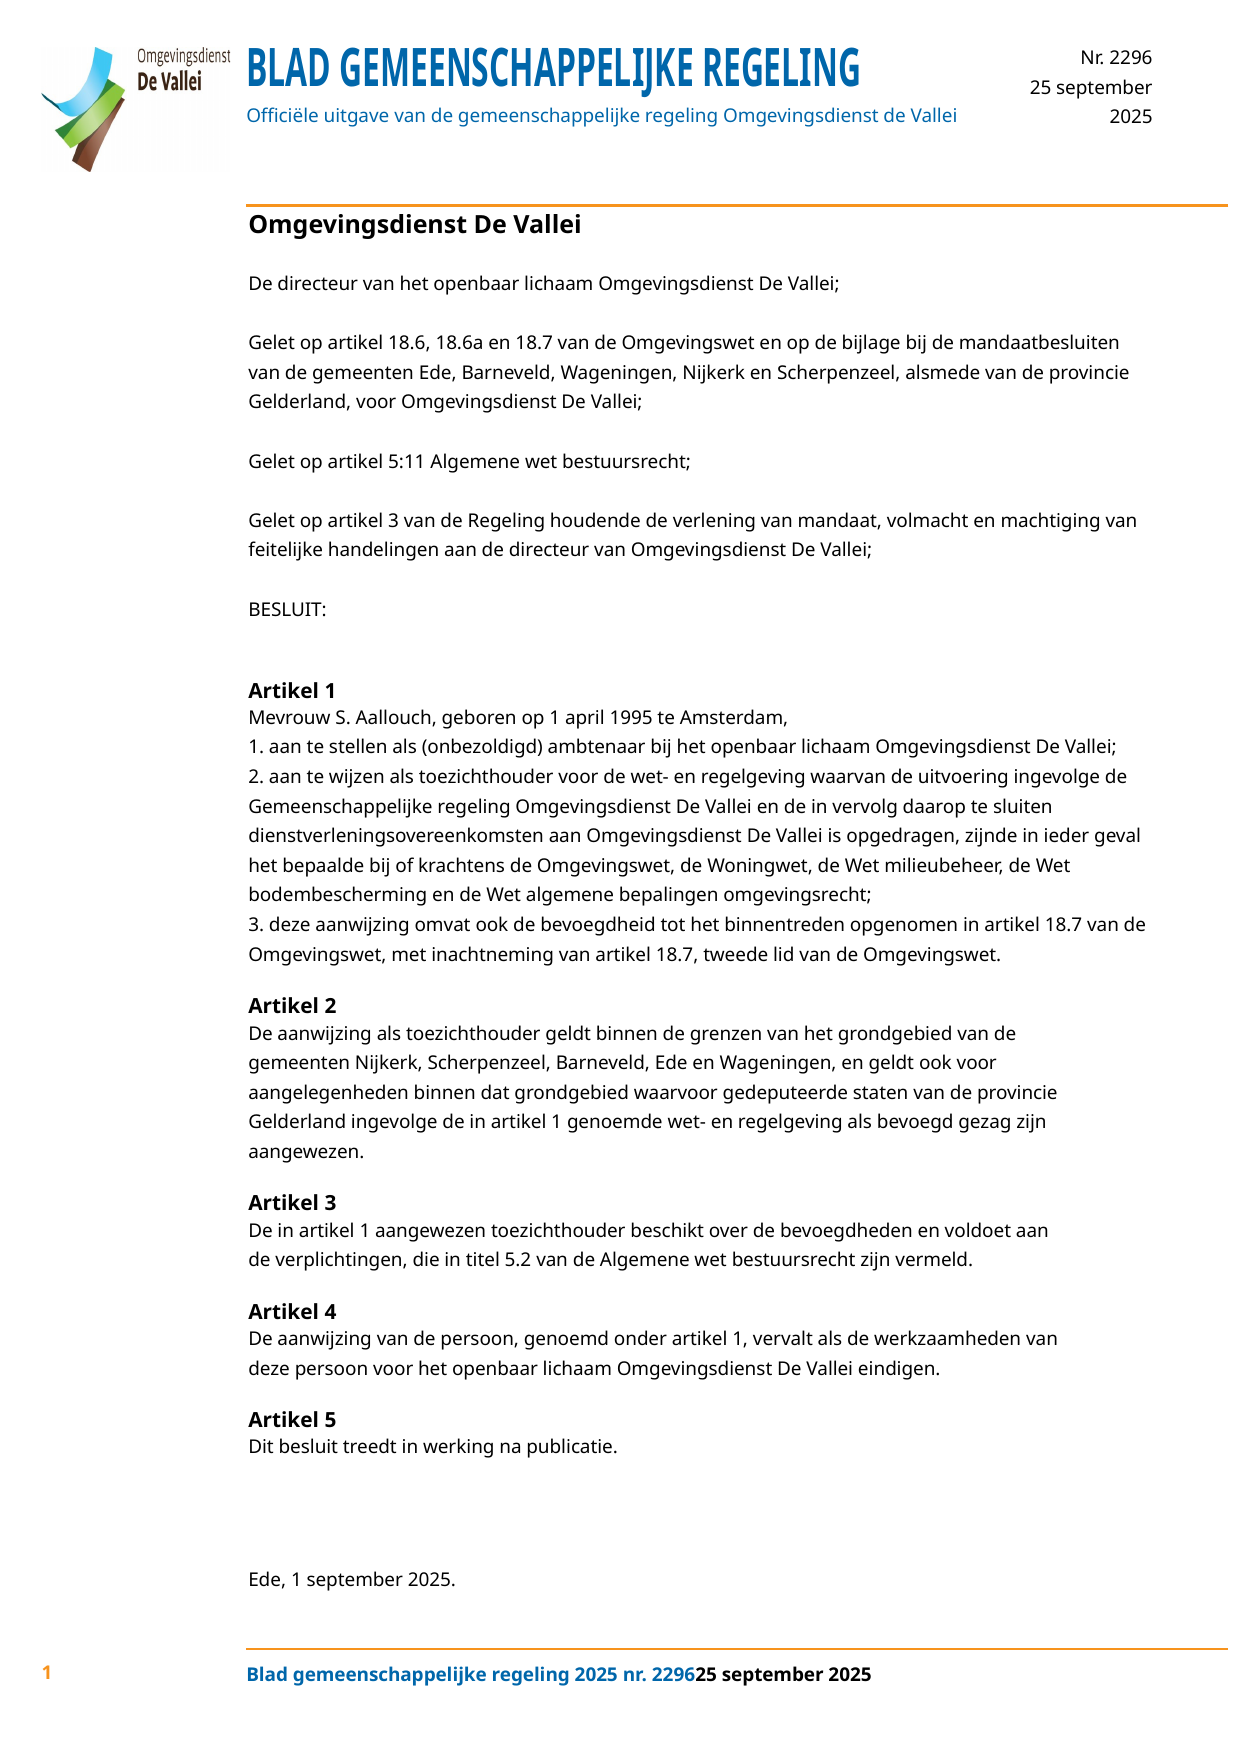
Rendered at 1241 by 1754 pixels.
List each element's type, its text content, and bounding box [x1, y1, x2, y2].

text 1. aan te stellen als (onbezoldigd) ambtenaar bij het openbaar lichaam Omgevingsdienst De Vallei; [248, 734, 1152, 759]
text 2. aan te wijzen als toezichthouder voor de wet- en regelgeving waarvan de uitvoering ingevolge de Gemeenschappelijke regeling Omgevingsdienst De Vallei en de in vervolg daarop te sluiten dienstverleningsovereenkomsten aan Omgevingsdienst De Vallei is opgedragen, zijnde in ieder geval het bepaalde bij of krachtens de Omgevingswet, de Woningwet, de Wet milieubeheer, de Wet bodembescherming en de Wet algemene bepalingen omgevingsrecht; [248, 763, 1152, 907]
text gemeenten Nijkerk, Scherpenzeel, Barneveld, Ede en Wageningen, en geldt ook voor [248, 1049, 1152, 1075]
text Gelet op artikel 3 van de Regeling houdende de verlening van mandaat, volmacht en machtiging van feitelijke handelingen aan de directeur van Omgevingsdienst De Vallei; [248, 507, 1152, 562]
text Gelderland ingevolge de in artikel 1 genoemde wet- en regelgeving als bevoegd gezag zijn [248, 1108, 1152, 1134]
text Gelet op artikel 5:11 Algemene wet bestuursrecht; [248, 448, 1152, 473]
text Artikel 2 [248, 991, 1152, 1020]
text Mevrouw S. Aallouch, geboren op 1 april 1995 te Amsterdam, [248, 704, 1152, 730]
text Ede, 1 september 2025. [248, 1566, 1152, 1592]
text De aanwijzing als toezichthouder geldt binnen de grenzen van het grondgebied van de [248, 1020, 1152, 1045]
text BESLUIT: [248, 596, 1152, 621]
text aangelegenheden binnen dat grondgebied waarvoor gedeputeerde staten van de provincie [248, 1079, 1152, 1104]
text aangewezen. [248, 1138, 1152, 1164]
text Omgevingsdienst De Vallei [248, 207, 1152, 241]
text Gelet op artikel 18.6, 18.6a en 18.7 van de Omgevingswet en op de bijlage bij de mandaatbesluiten van de gemeenten Ede, Barneveld, Wageningen, Nijkerk en Scherpenzeel, alsmede van de provincie Gelderland, voor Omgevingsdienst De Vallei; [248, 329, 1152, 414]
text Dit besluit treedt in werking na publicatie. [248, 1434, 1152, 1459]
text de verplichtingen, die in titel 5.2 van de Algemene wet bestuursrecht zijn vermeld. [248, 1246, 1152, 1272]
text 3. deze aanwijzing omvat ook de bevoegdheid tot het binnentreden opgenomen in artikel 18.7 van de Omgevingswet, met inachtneming van artikel 18.7, tweede lid van de Omgevingswet. [248, 911, 1152, 967]
text De in artikel 1 aangewezen toezichthouder beschikt over de bevoegdheden en voldoet aan [248, 1217, 1152, 1243]
text deze persoon voor het openbaar lichaam Omgevingsdienst De Vallei eindigen. [248, 1355, 1152, 1381]
text Artikel 3 [248, 1188, 1152, 1217]
text De directeur van het openbaar lichaam Omgevingsdienst De Vallei; [248, 270, 1152, 296]
picture [41, 47, 231, 172]
text De aanwijzing van de persoon, genoemd onder artikel 1, vervalt als de werkzaamheden van [248, 1325, 1152, 1351]
text Artikel 4 [248, 1297, 1152, 1325]
text Artikel 5 [248, 1405, 1152, 1434]
text Artikel 1 [248, 676, 1152, 704]
